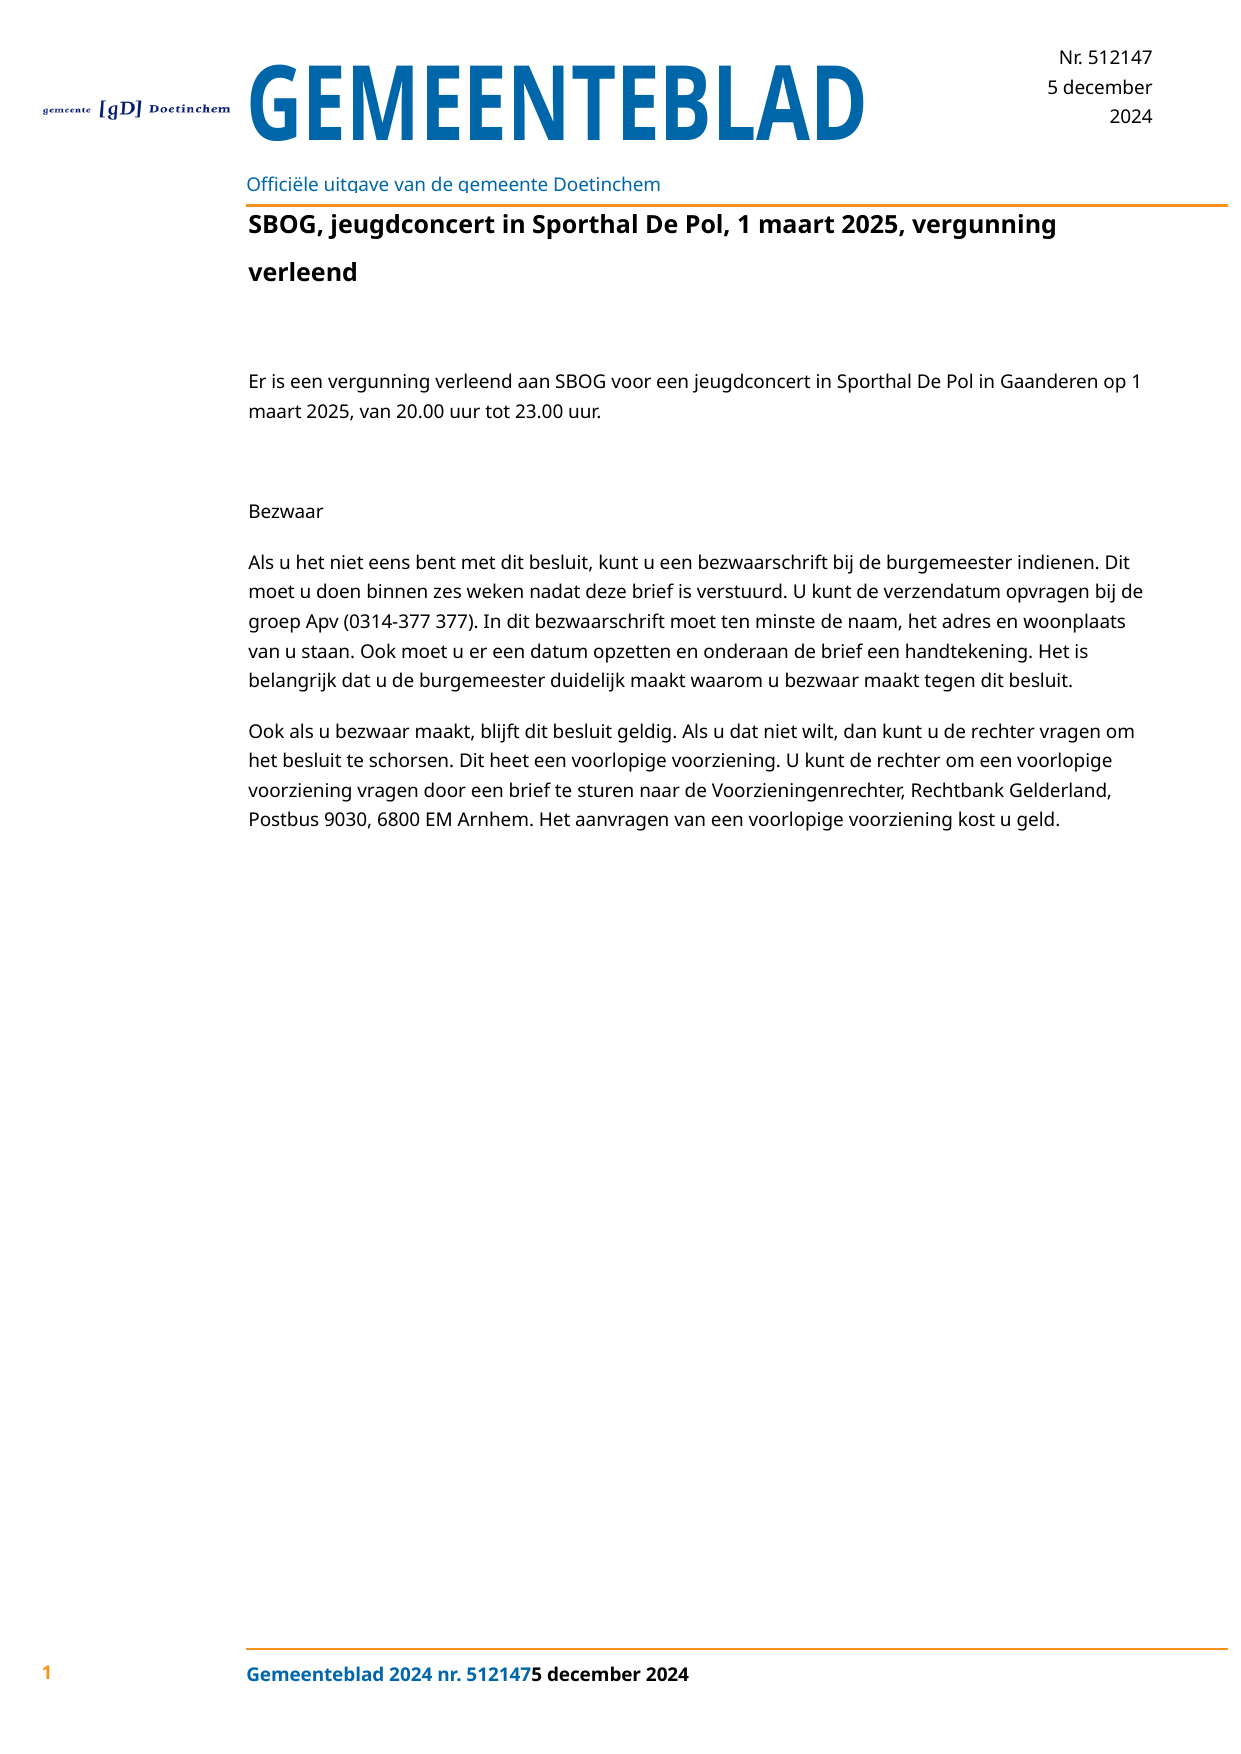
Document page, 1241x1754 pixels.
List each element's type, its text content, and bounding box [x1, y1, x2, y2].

text Er is een vergunning verleend aan SBOG voor een jeugdconcert in Sporthal De Pol in Gaanderen op 1 maart 2025, van 20.00 uur tot 23.00 uur. [248, 368, 1152, 424]
text Als u het niet eens bent met dit besluit, kunt u een bezwaarschrift bij de burgemeester indienen. Dit moet u doen binnen zes weken nadat deze brief is verstuurd. U kunt de verzendatum opvragen bij de groep Apv (0314-377 377). In dit bezwaarschrift moet ten minste de naam, het adres en woonplaats van u staan. Ook moet u er een datum opzetten en onderaan de brief een handtekening. Het is belangrijk dat u de burgemeester duidelijk maakt waarom u bezwaar maakt tegen dit besluit. [248, 549, 1152, 693]
picture [41, 47, 231, 172]
text SBOG, jeugdconcert in Sporthal De Pol, 1 maart 2025, vergunning verleend [248, 207, 1152, 288]
text Bezwaar [248, 499, 1152, 524]
text Ook als u bezwaar maakt, blijft dit besluit geldig. Als u dat niet wilt, dan kunt u de rechter vragen om het besluit te schorsen. Dit heet een voorlopige voorziening. U kunt de rechter om een voorlopige voorziening vragen door een brief te sturen naar de Voorzieningenrechter, Rechtbank Gelderland, Postbus 9030, 6800 EM Arnhem. Het aanvragen van een voorlopige voorziening kost u geld. [248, 718, 1152, 832]
